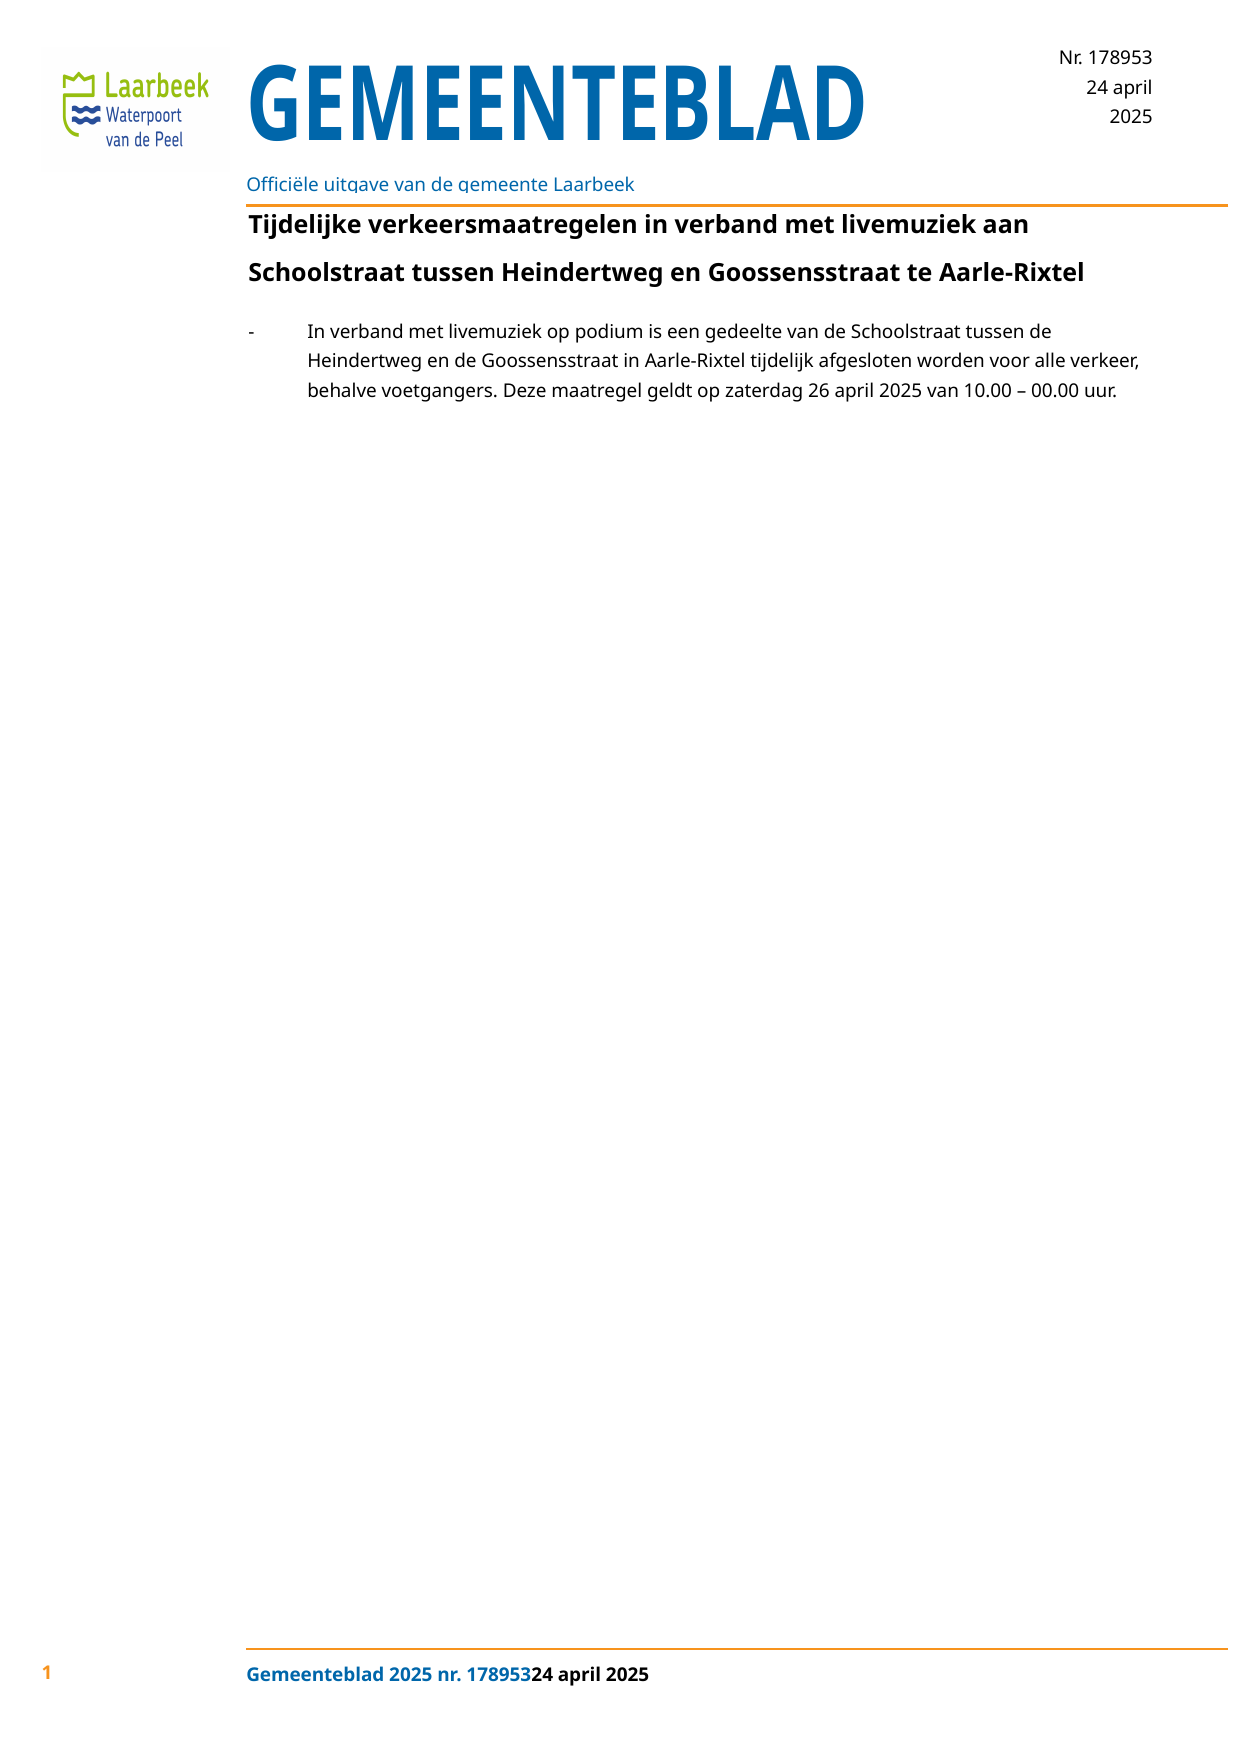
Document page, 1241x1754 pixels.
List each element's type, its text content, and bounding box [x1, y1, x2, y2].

list In verband met livemuziek op podium is een gedeelte van de Schoolstraat tussen de Heindertweg en de Goossensstraat in Aarle-Rixtel tijdelijk afgesloten worden voor alle verkeer, behalve voetgangers. Deze maatregel geldt op zaterdag 26 april 2025 van 10.00 – 00.00 uur. [248, 318, 1152, 403]
picture [41, 47, 231, 172]
text Tijdelijke verkeersmaatregelen in verband met livemuziek aan Schoolstraat tussen Heindertweg en Goossensstraat te Aarle-Rixtel [248, 207, 1152, 288]
